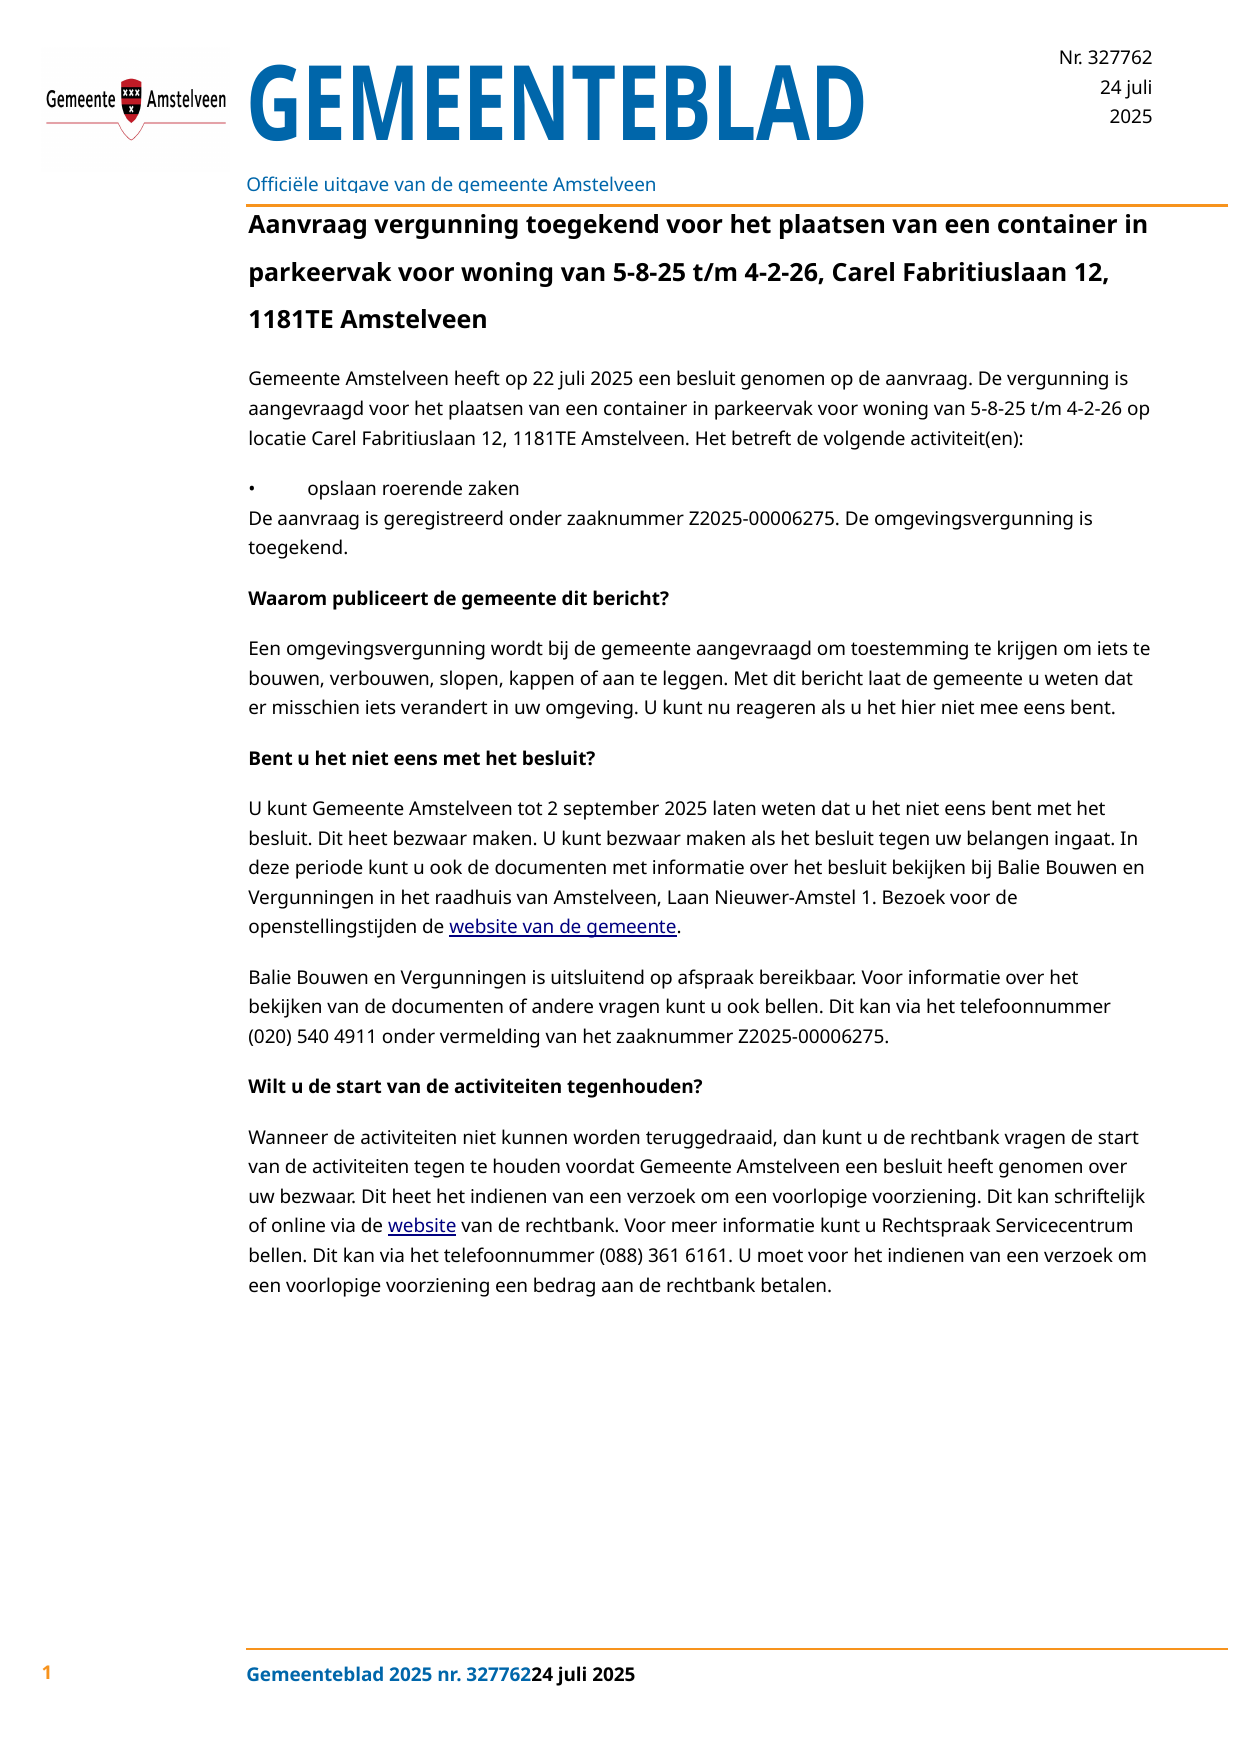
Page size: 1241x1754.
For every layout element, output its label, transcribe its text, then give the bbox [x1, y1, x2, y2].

text U kunt Gemeente Amstelveen tot 2 september 2025 laten weten dat u het niet eens bent met het besluit. Dit heet bezwaar maken. U kunt bezwaar maken als het besluit tegen uw belangen ingaat. In deze periode kunt u ook de documenten met informatie over het besluit bekijken bij Balie Bouwen en Vergunningen in het raadhuis van Amstelveen, Laan Nieuwer-Amstel 1. Bezoek voor de openstellingstijden de website van de gemeente. [248, 795, 1152, 939]
list opslaan roerende zaken [248, 475, 1152, 501]
text Aanvraag vergunning toegekend voor het plaatsen van een container in parkeervak voor woning van 5-8-25 t/m 4-2-26, Carel Fabritiuslaan 12, 1181TE Amstelveen [248, 207, 1152, 336]
picture [41, 47, 231, 172]
text Balie Bouwen en Vergunningen is uitsluitend op afspraak bereikbaar. Voor informatie over het bekijken van de documenten of andere vragen kunt u ook bellen. Dit kan via het telefoonnummer (020) 540 4911 onder vermelding van het zaaknummer Z2025-00006275. [248, 964, 1152, 1049]
text De aanvraag is geregistreerd onder zaaknummer Z2025-00006275. De omgevingsvergunning is toegekend. [248, 505, 1152, 560]
text Bent u het niet eens met het besluit? [248, 745, 1152, 770]
text Wilt u de start van de activiteiten tegenhouden? [248, 1073, 1152, 1099]
text Een omgevingsvergunning wordt bij de gemeente aangevraagd om toestemming te krijgen om iets te bouwen, verbouwen, slopen, kappen of aan te leggen. Met dit bericht laat de gemeente u weten dat er misschien iets verandert in uw omgeving. U kunt nu reageren als u het hier niet mee eens bent. [248, 635, 1152, 720]
text Gemeente Amstelveen heeft op 22 juli 2025 een besluit genomen op de aanvraag. De vergunning is aangevraagd voor het plaatsen van een container in parkeervak voor woning van 5-8-25 t/m 4-2-26 op locatie Carel Fabritiuslaan 12, 1181TE Amstelveen. Het betreft de volgende activiteit(en): [248, 366, 1152, 450]
text Waarom publiceert de gemeente dit bericht? [248, 585, 1152, 610]
text Wanneer de activiteiten niet kunnen worden teruggedraaid, dan kunt u de rechtbank vragen de start van de activiteiten tegen te houden voordat Gemeente Amstelveen een besluit heeft genomen over uw bezwaar. Dit heet het indienen van een verzoek om een voorlopige voorziening. Dit kan schriftelijk of online via de website van de rechtbank. Voor meer informatie kunt u Rechtspraak Servicecentrum bellen. Dit kan via het telefoonnummer (088) 361 6161. U moet voor het indienen van een verzoek om een voorlopige voorziening een bedrag aan de rechtbank betalen. [248, 1124, 1152, 1297]
